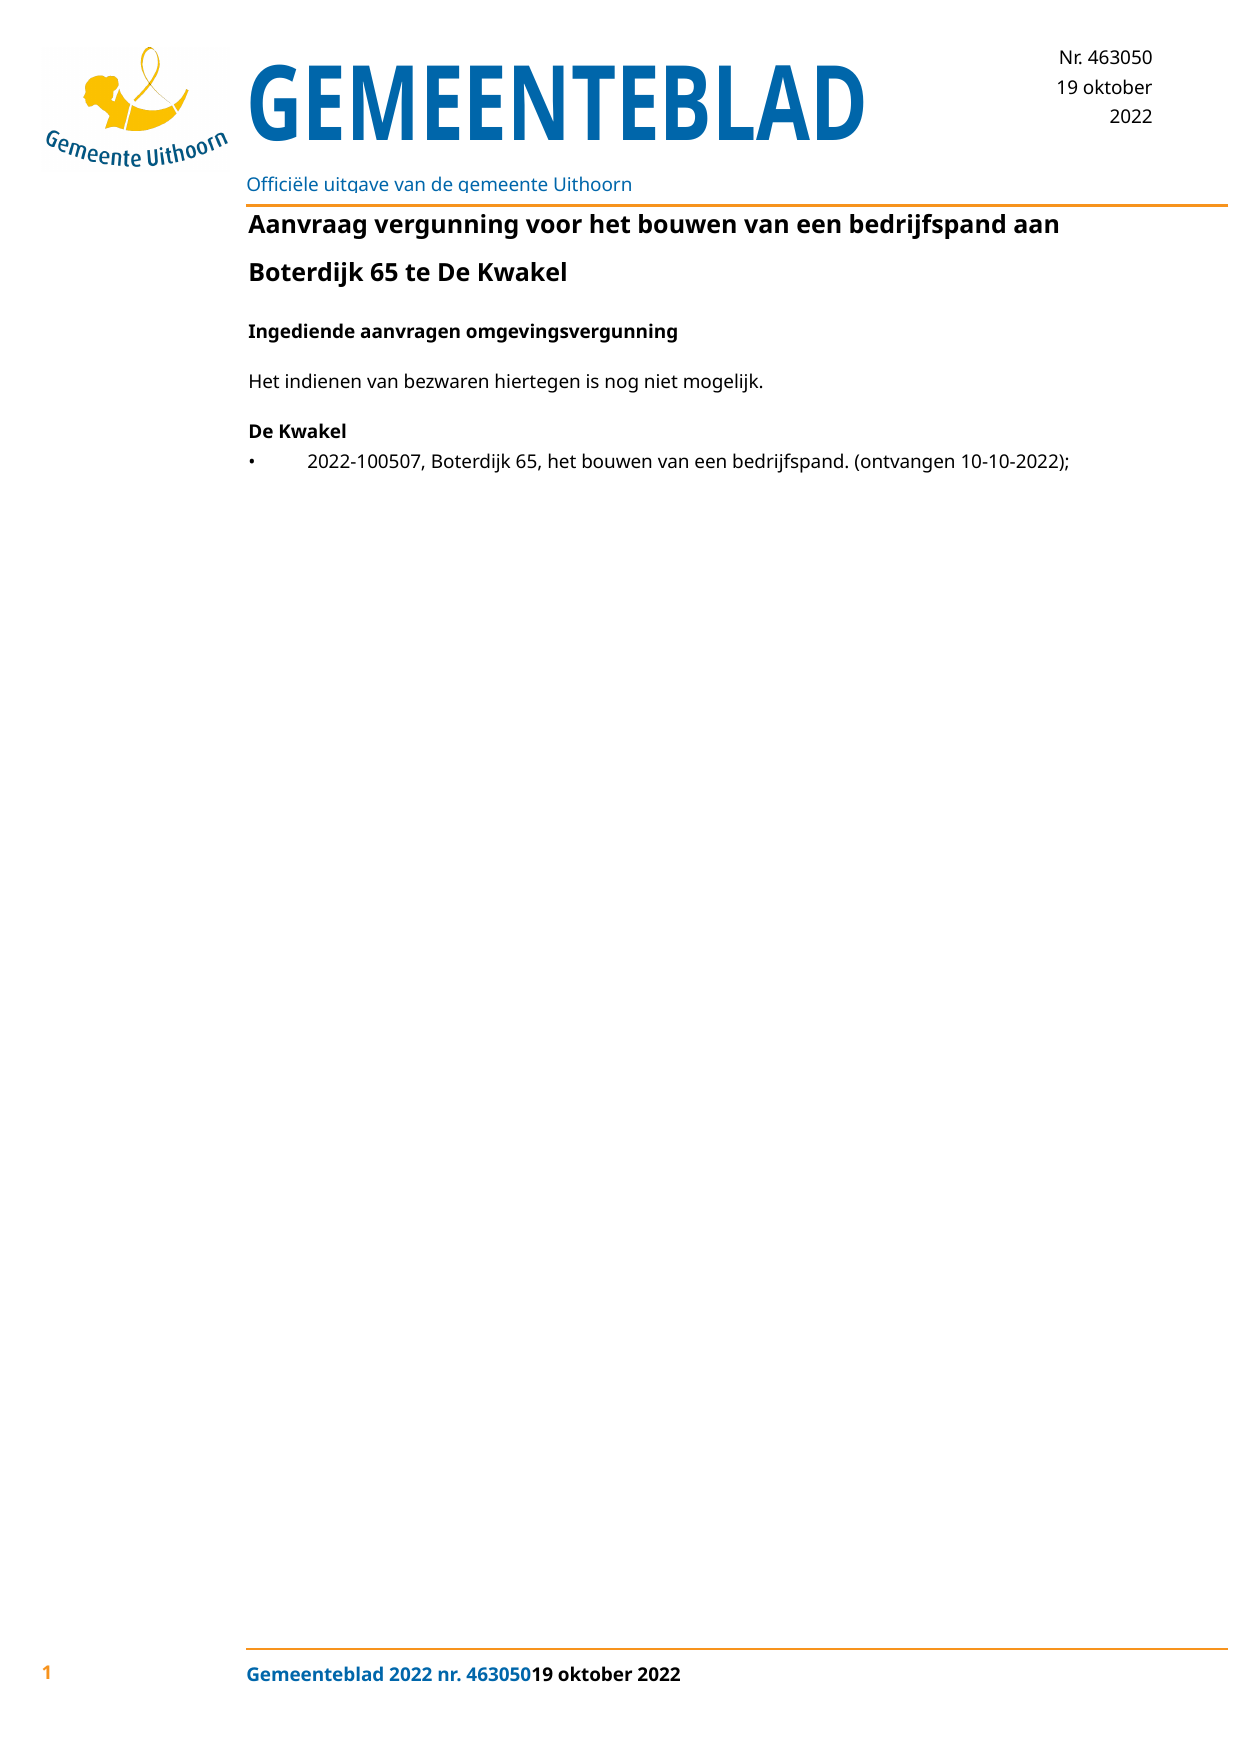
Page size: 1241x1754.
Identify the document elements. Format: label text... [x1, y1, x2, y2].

text Het indienen van bezwaren hiertegen is nog niet mogelijk. [248, 368, 1152, 394]
text Aanvraag vergunning voor het bouwen van een bedrijfspand aan Boterdijk 65 te De Kwakel [248, 207, 1152, 288]
list 2022-100507, Boterdijk 65, het bouwen van een bedrijfspand. (ontvangen 10-10-2022); [248, 448, 1152, 474]
picture [41, 47, 231, 172]
text Ingediende aanvragen omgevingsvergunning [248, 318, 1152, 344]
text De Kwakel [248, 419, 1152, 444]
